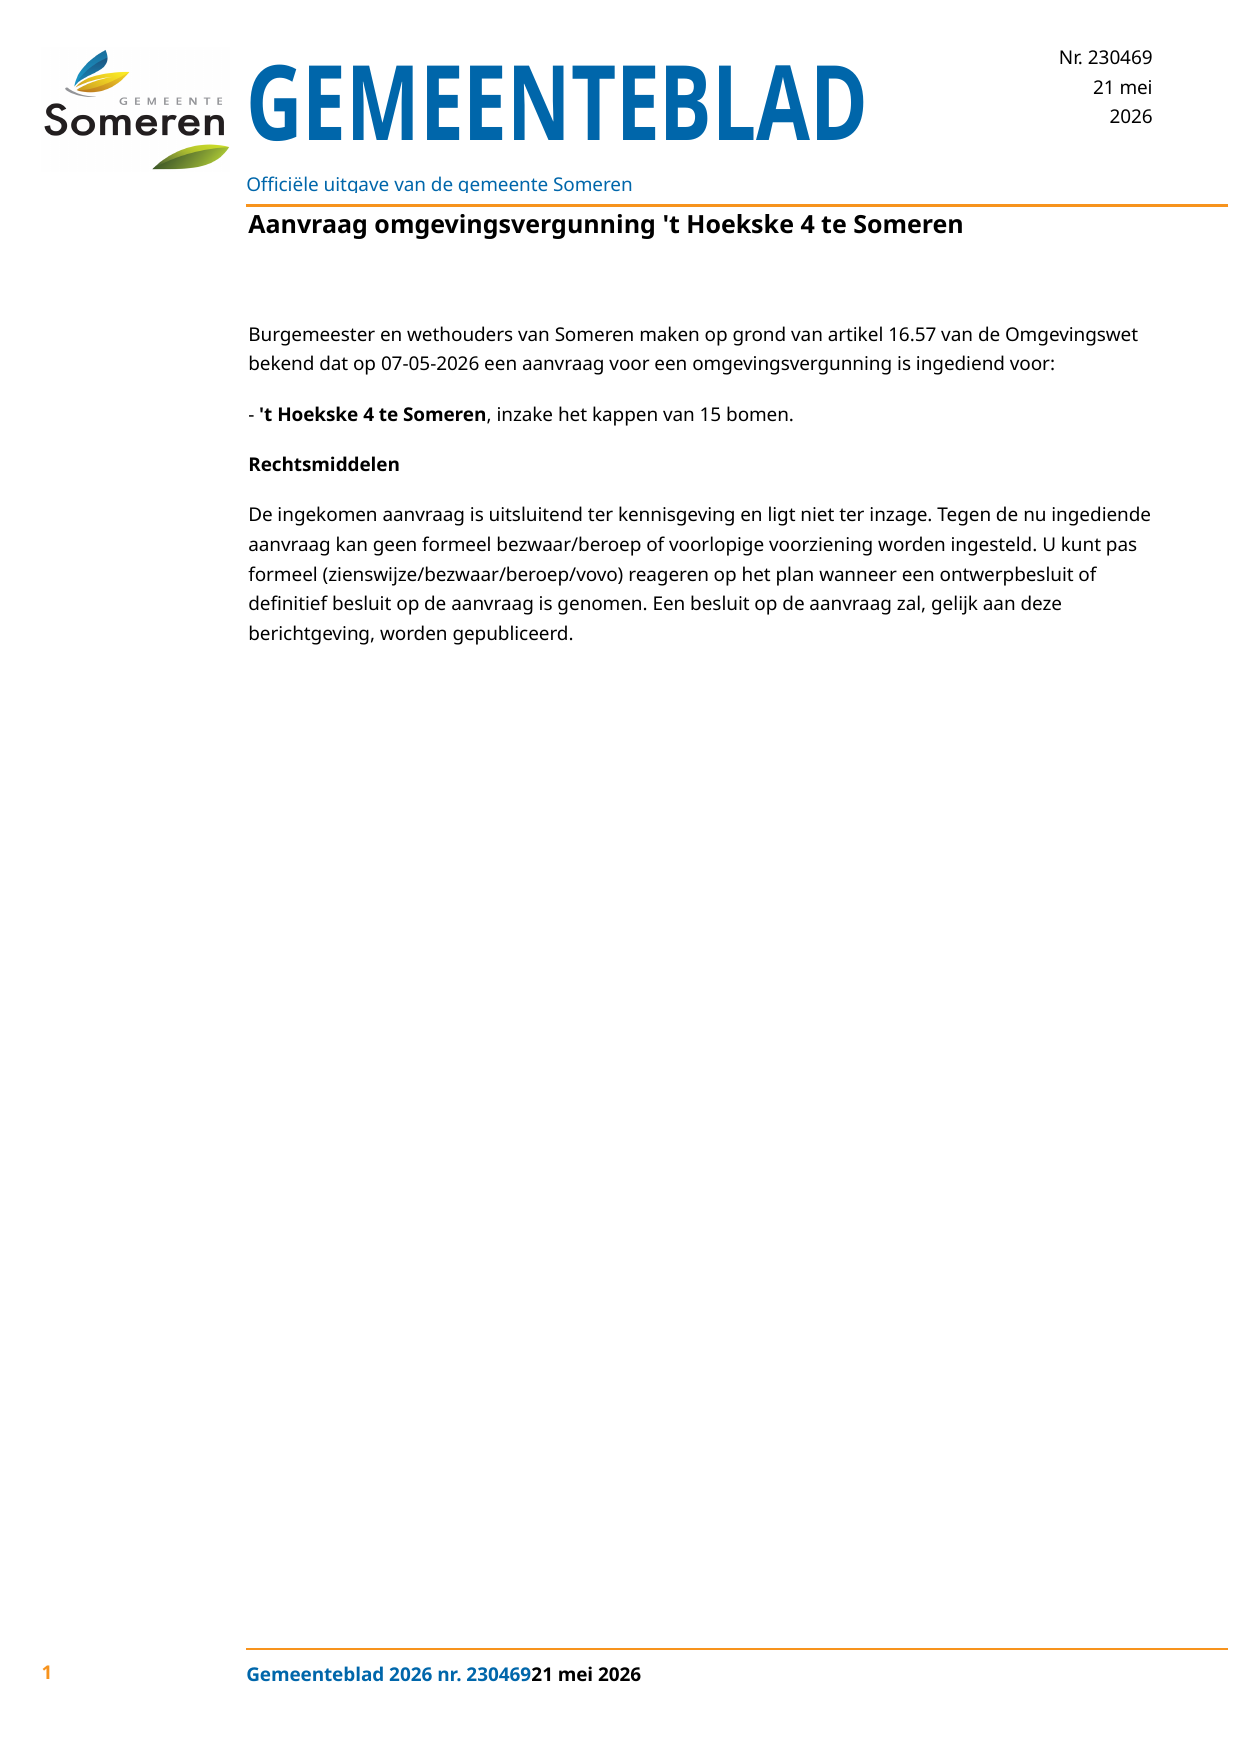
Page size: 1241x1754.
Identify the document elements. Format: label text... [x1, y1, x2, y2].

text De ingekomen aanvraag is uitsluitend ter kennisgeving en ligt niet ter inzage. Tegen de nu ingediende aanvraag kan geen formeel bezwaar/beroep of voorlopige voorziening worden ingesteld. U kunt pas formeel (zienswijze/bezwaar/beroep/vovo) reageren op het plan wanneer een ontwerpbesluit of definitief besluit op de aanvraag is genomen. Een besluit op de aanvraag zal, gelijk aan deze berichtgeving, worden gepubliceerd. [248, 502, 1152, 646]
picture [41, 47, 231, 172]
text Rechtsmiddelen [248, 451, 1152, 477]
text Aanvraag omgevingsvergunning 't Hoekske 4 te Someren [248, 207, 1152, 241]
text Burgemeester en wethouders van Someren maken op grond van artikel 16.57 van de Omgevingswet bekend dat op 07-05-2026 een aanvraag voor een omgevingsvergunning is ingediend voor: [248, 321, 1152, 376]
text - 't Hoekske 4 te Someren, inzake het kappen van 15 bomen. [248, 401, 1152, 426]
